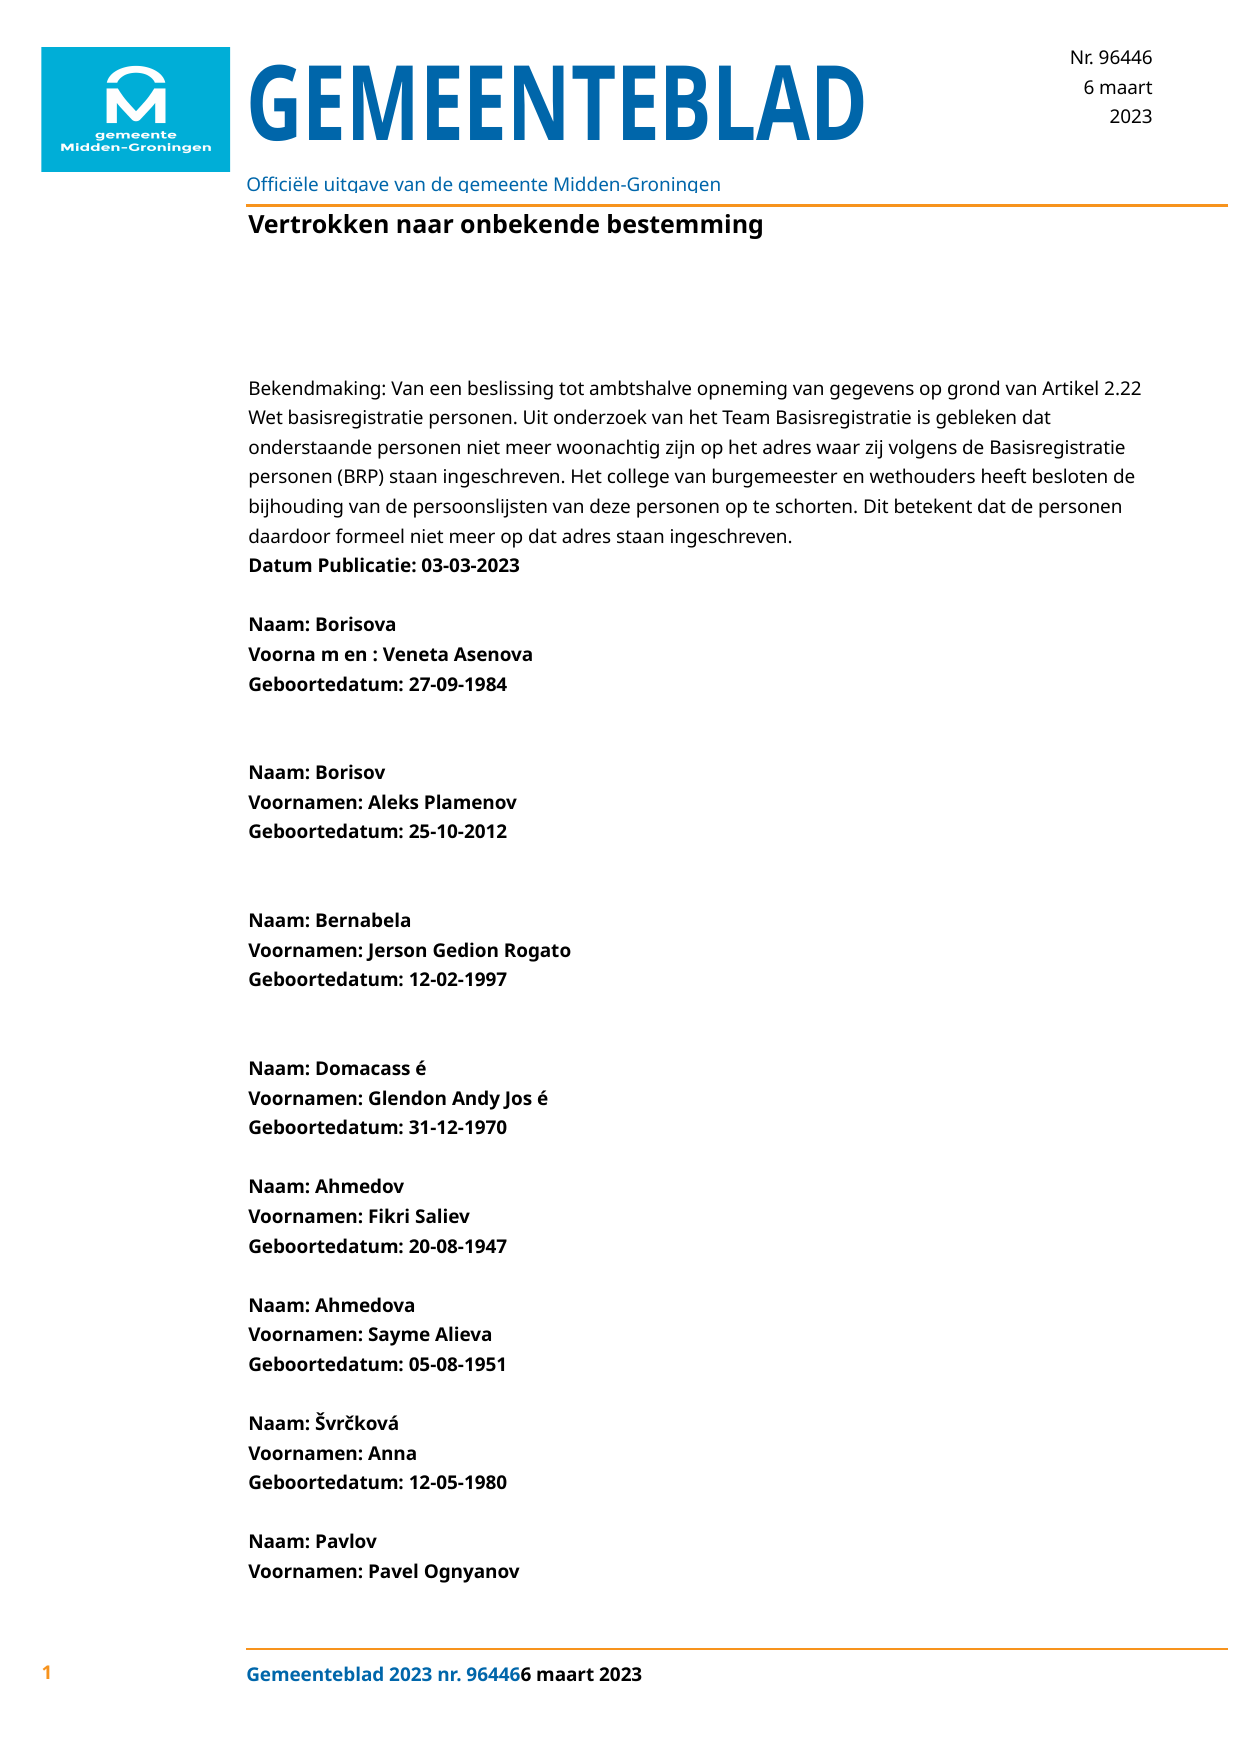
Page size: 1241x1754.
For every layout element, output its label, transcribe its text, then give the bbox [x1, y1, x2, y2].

text Geboortedatum: 20-08-1947 [248, 1233, 1152, 1258]
text Geboortedatum: 27-09-1984 [248, 671, 1152, 696]
text Voornamen: Anna [248, 1440, 1152, 1466]
text Datum Publicatie: 03-03-2023 [248, 552, 1152, 578]
text Geboortedatum: 12-05-1980 [248, 1469, 1152, 1495]
text Naam: Ahmedova [248, 1292, 1152, 1318]
text Naam: Ahmedov [248, 1174, 1152, 1199]
text Naam: Pavlov [248, 1529, 1152, 1554]
text Geboortedatum: 05-08-1951 [248, 1351, 1152, 1377]
text Naam: Švrčková [248, 1410, 1152, 1436]
text Naam: Borisova [248, 612, 1152, 637]
picture [184, 146, 190, 153]
text Naam: Borisov [248, 759, 1152, 785]
picture [107, 89, 165, 122]
text Voornamen: Pavel Ognyanov [248, 1558, 1152, 1584]
text Voornamen: Sayme Alieva [248, 1322, 1152, 1347]
text Geboortedatum: 12-02-1997 [248, 967, 1152, 992]
text Geboortedatum: 25-10-2012 [248, 819, 1152, 844]
text Naam: Domacass é [248, 1055, 1152, 1081]
text Vertrokken naar onbekende bestemming [248, 207, 1152, 241]
text Bekendmaking: Van een beslissing tot ambtshalve opneming van gegevens op grond van Artikel 2.22 Wet basisregistratie personen. Uit onderzoek van het Team Basisregistratie is gebleken dat onderstaande personen niet meer woonachtig zijn op het adres waar zij volgens de Basisregistratie personen (BRP) staan ingeschreven. Het college van burgemeester en wethouders heeft besloten de bijhouding van de persoonslijsten van deze personen op te schorten. Dit betekent dat de personen daardoor formeel niet meer op dat adres staan ingeschreven. [248, 375, 1152, 548]
text Voorna m en : Veneta Asenova [248, 641, 1152, 667]
picture [108, 66, 164, 82]
text Voornamen: Aleks Plamenov [248, 789, 1152, 815]
text Voornamen: Glendon Andy Jos é [248, 1085, 1152, 1111]
text Geboortedatum: 31-12-1970 [248, 1114, 1152, 1140]
text Voornamen: Fikri Saliev [248, 1203, 1152, 1229]
text Naam: Bernabela [248, 907, 1152, 933]
text Voornamen: Jerson Gedion Rogato [248, 937, 1152, 963]
